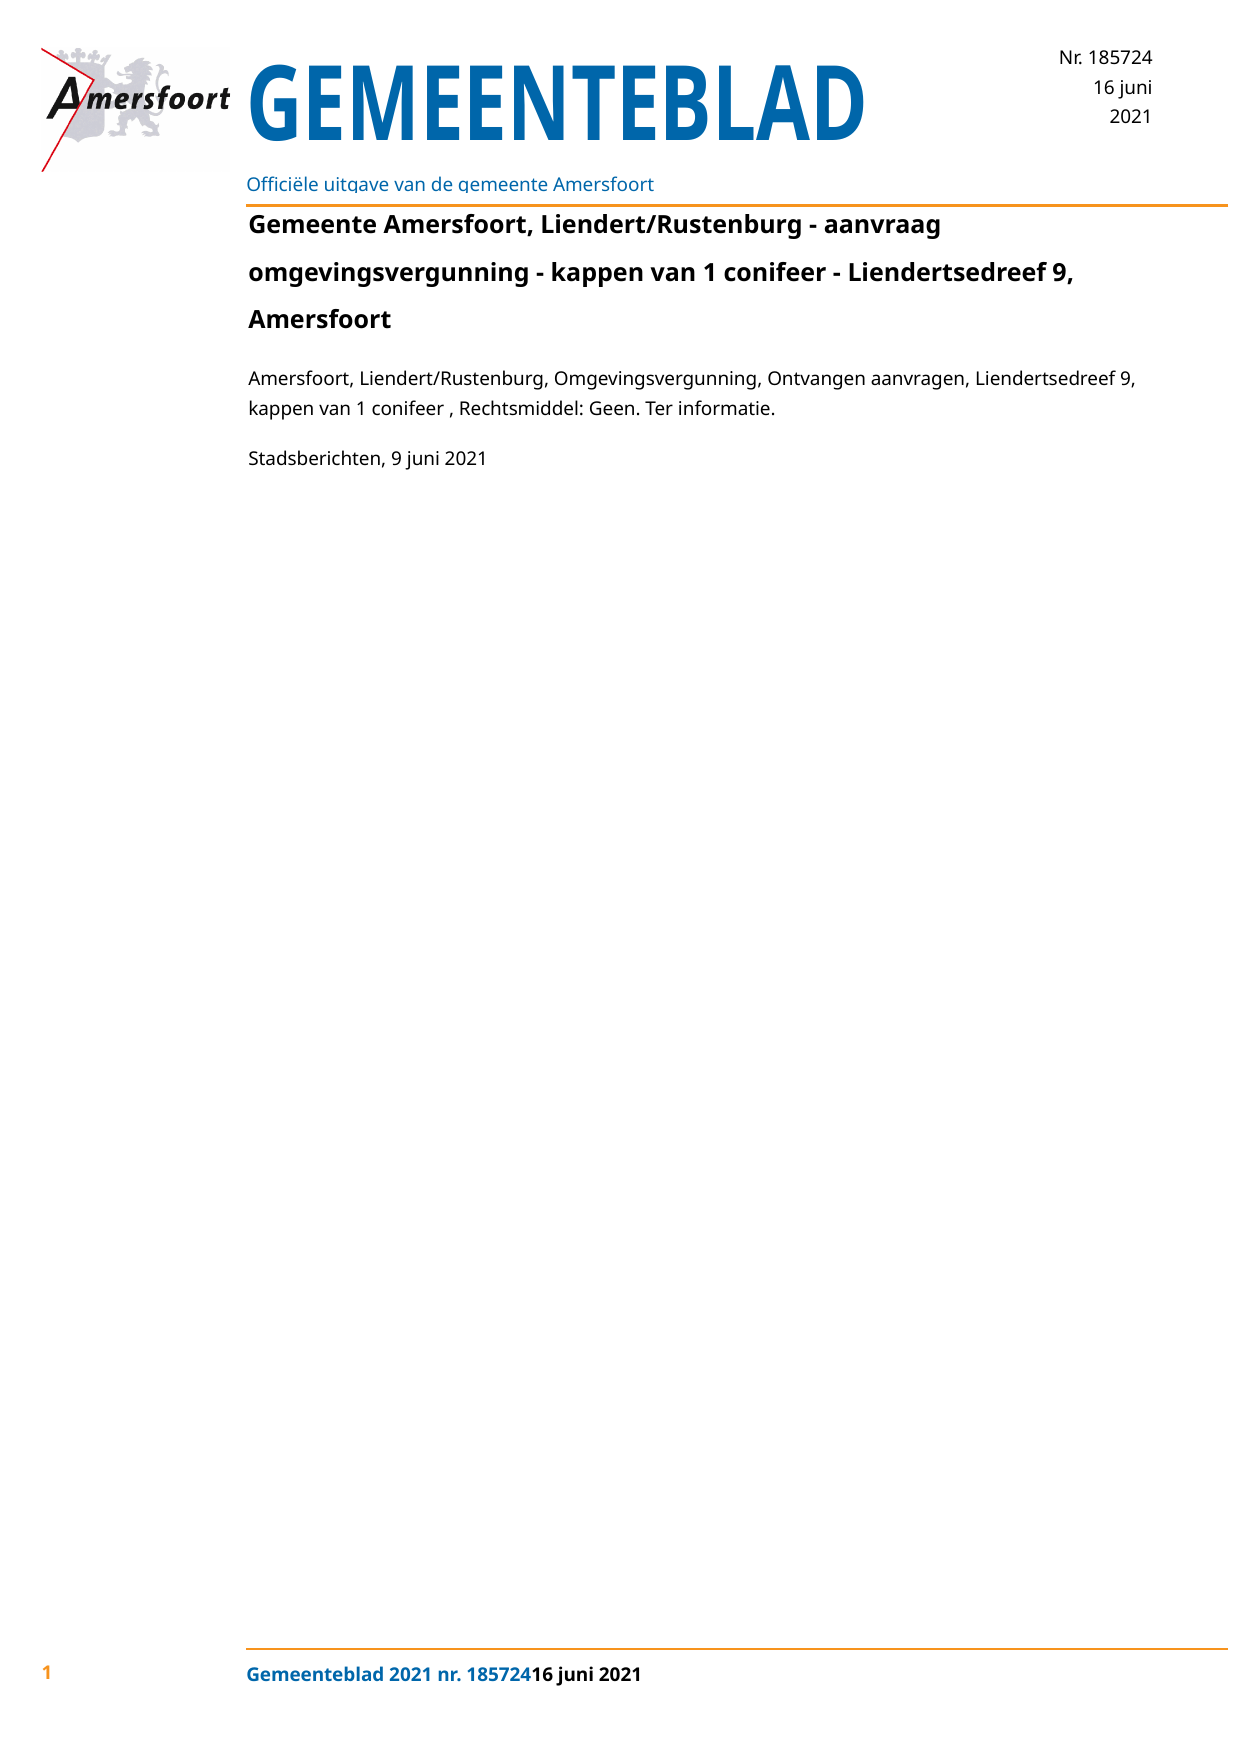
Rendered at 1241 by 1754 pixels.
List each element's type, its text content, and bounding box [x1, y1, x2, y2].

picture [41, 47, 231, 172]
text Gemeente Amersfoort, Liendert/Rustenburg - aanvraag omgevingsvergunning - kappen van 1 conifeer - Liendertsedreef 9, Amersfoort [248, 207, 1152, 336]
text Stadsberichten, 9 juni 2021 [248, 446, 1152, 471]
text Amersfoort, Liendert/Rustenburg, Omgevingsvergunning, Ontvangen aanvragen, Liendertsedreef 9, kappen van 1 conifeer , Rechtsmiddel: Geen. Ter informatie. [248, 366, 1152, 421]
